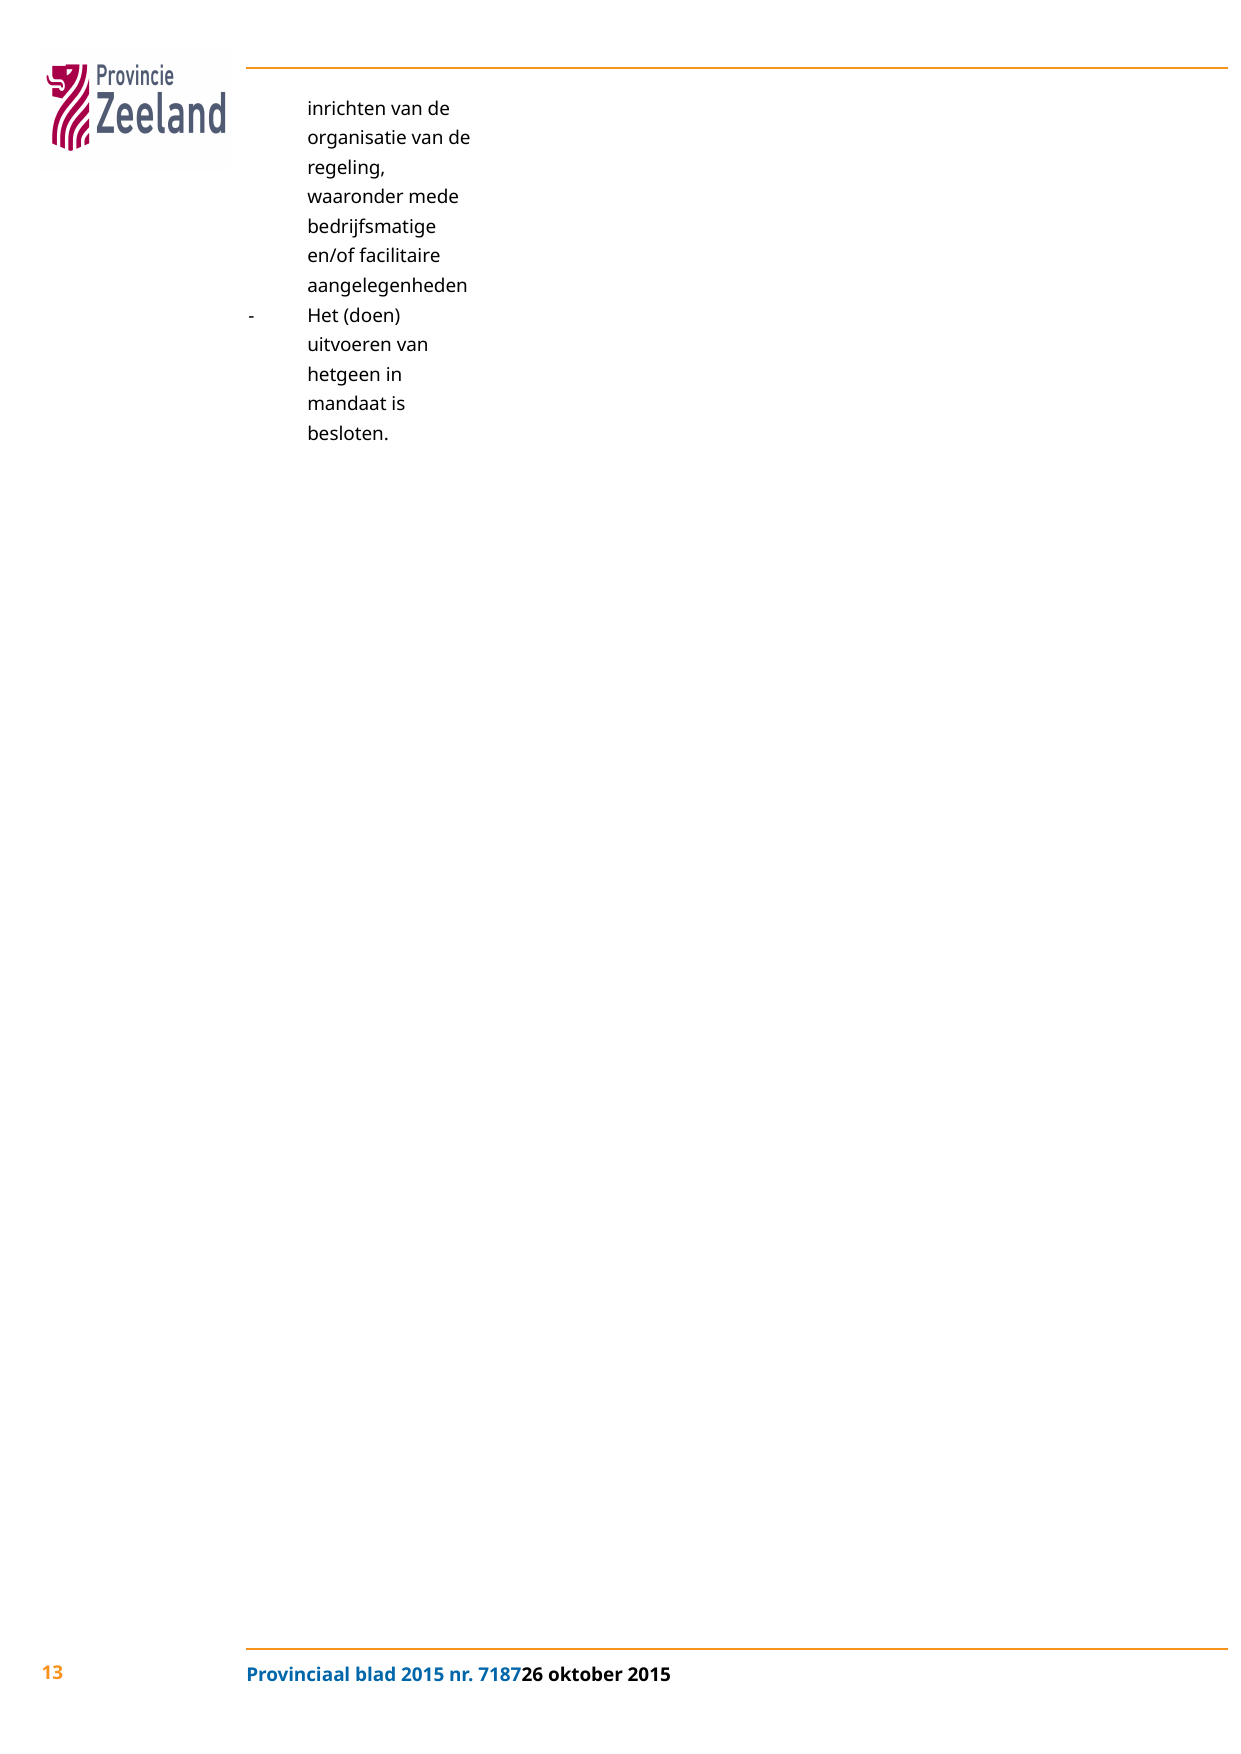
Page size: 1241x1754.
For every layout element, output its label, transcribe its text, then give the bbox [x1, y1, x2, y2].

picture [41, 47, 231, 172]
table_cell inrichten van de organisatie van de regeling, waaronder mede bedrijfsmatige en/of facilitaire aangelegenheden Het (doen) uitvoeren van hetgeen in mandaat is besloten. [248, 95, 474, 446]
table_cell [474, 95, 700, 446]
table_cell [926, 95, 1152, 446]
table_cell [700, 95, 926, 446]
